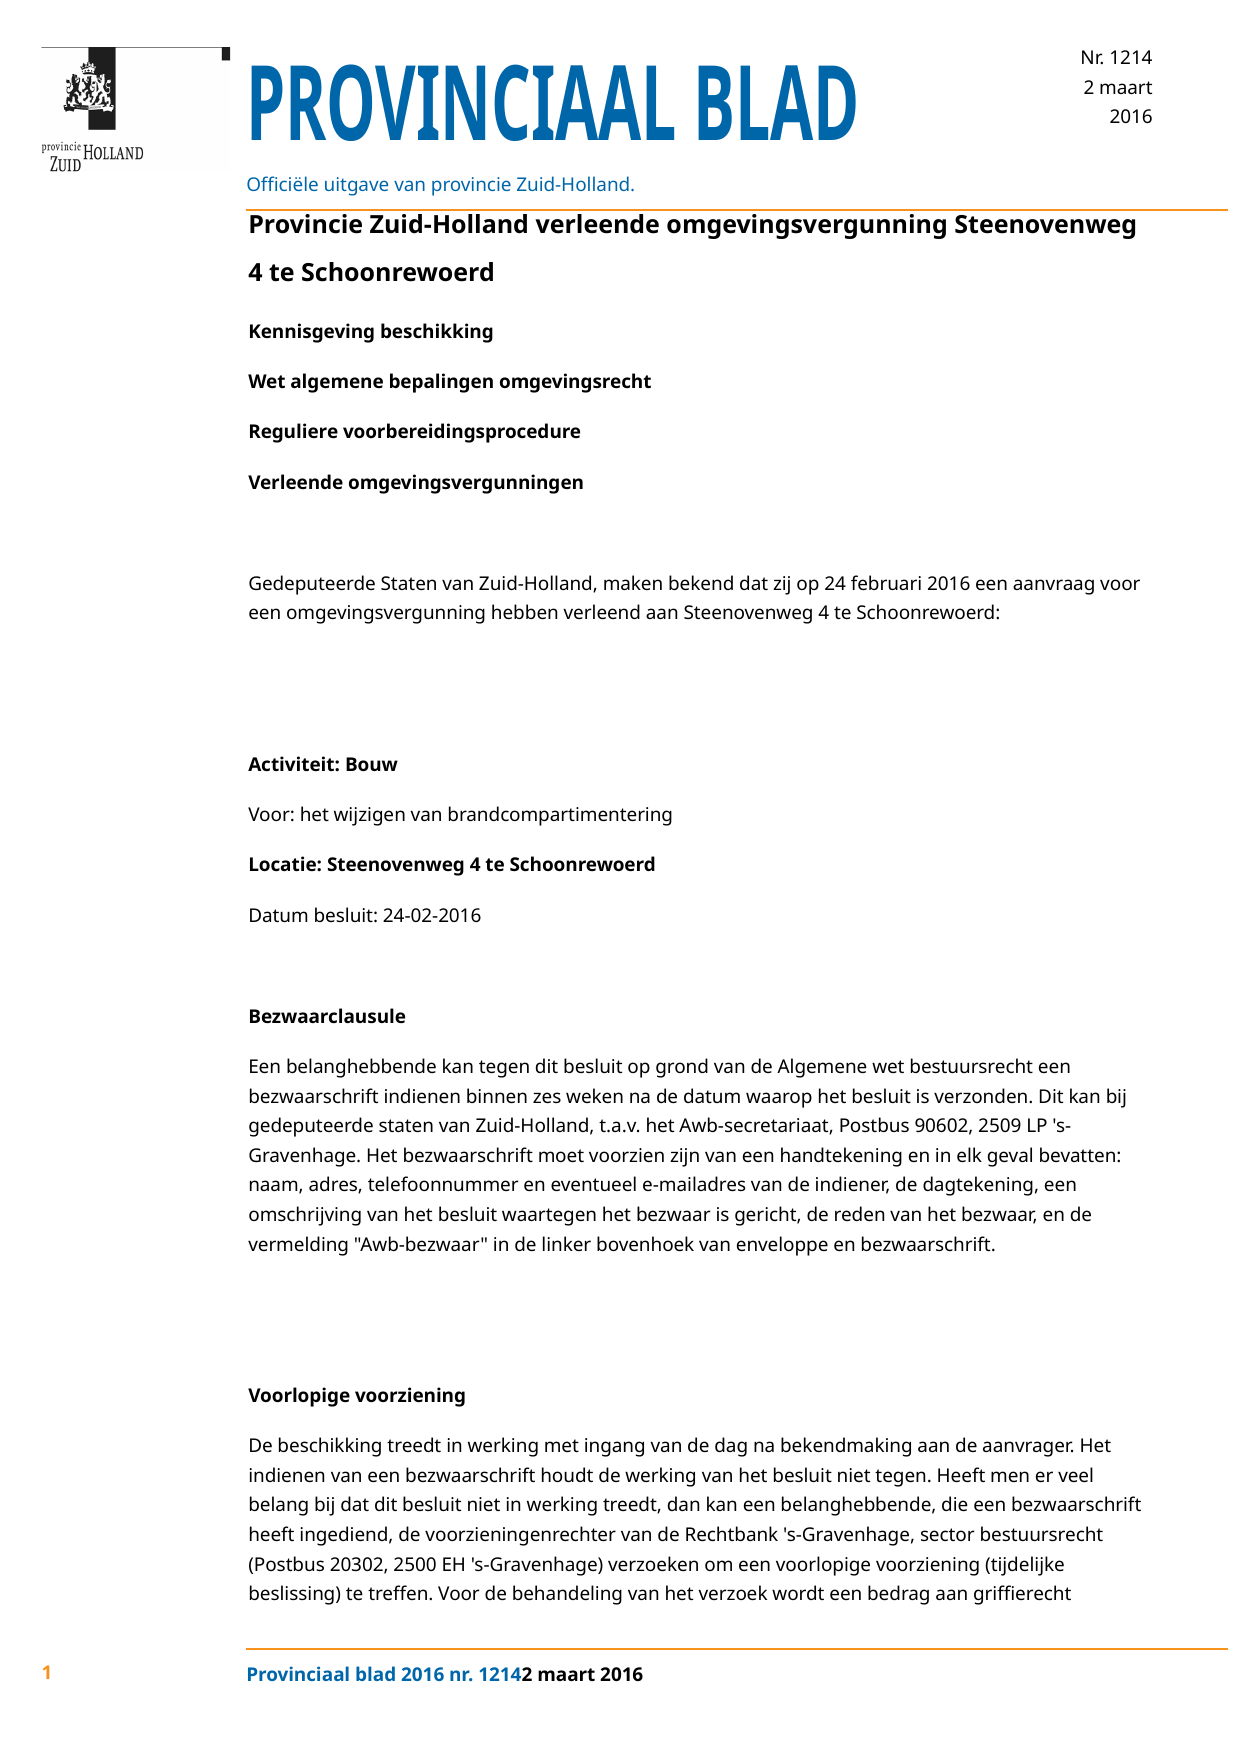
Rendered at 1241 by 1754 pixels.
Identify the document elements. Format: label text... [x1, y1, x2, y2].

text De beschikking treedt in werking met ingang van de dag na bekendmaking aan de aanvrager. Het indienen van een bezwaarschrift houdt de werking van het besluit niet tegen. Heeft men er veel belang bij dat dit besluit niet in werking treedt, dan kan een belanghebbende, die een bezwaarschrift heeft ingediend, de voorzieningenrechter van de Rechtbank 's-Gravenhage, sector bestuursrecht (Postbus 20302, 2500 EH 's-Gravenhage) verzoeken om een voorlopige voorziening (tijdelijke beslissing) te treffen. Voor de behandeling van het verzoek wordt een bedrag aan griffierecht [248, 1432, 1152, 1606]
text Voorlopige voorziening [248, 1382, 1152, 1408]
text Verleende omgevingsvergunningen [248, 469, 1152, 495]
text Wet algemene bepalingen omgevingsrecht [248, 368, 1152, 394]
text Kennisgeving beschikking [248, 318, 1152, 344]
text Bezwaarclausule [248, 1003, 1152, 1029]
text Reguliere voorbereidingsprocedure [248, 419, 1152, 444]
text Activiteit: Bouw [248, 751, 1152, 777]
picture [41, 47, 231, 172]
text Voor: het wijzigen van brandcompartimentering [248, 801, 1152, 827]
text Gedeputeerde Staten van Zuid-Holland, maken bekend dat zij op 24 februari 2016 een aanvraag voor een omgevingsvergunning hebben verleend aan Steenovenweg 4 te Schoonrewoerd: [248, 570, 1152, 625]
text Een belanghebbende kan tegen dit besluit op grond van de Algemene wet bestuursrecht een bezwaarschrift indienen binnen zes weken na de datum waarop het besluit is verzonden. Dit kan bij gedeputeerde staten van Zuid-Holland, t.a.v. het Awb-secretariaat, Postbus 90602, 2509 LP 's-Gravenhage. Het bezwaarschrift moet voorzien zijn van een handtekening en in elk geval bevatten: naam, adres, telefoonnummer en eventueel e-mailadres van de indiener, de dagtekening, een omschrijving van het besluit waartegen het bezwaar is gericht, de reden van het bezwaar, en de vermelding "Awb-bezwaar" in de linker bovenhoek van enveloppe en bezwaarschrift. [248, 1053, 1152, 1257]
text Locatie: Steenovenweg 4 te Schoonrewoerd [248, 852, 1152, 877]
text Provincie Zuid-Holland verleende omgevingsvergunning Steenovenweg 4 te Schoonrewoerd [248, 211, 1152, 288]
text Datum besluit: 24-02-2016 [248, 902, 1152, 928]
